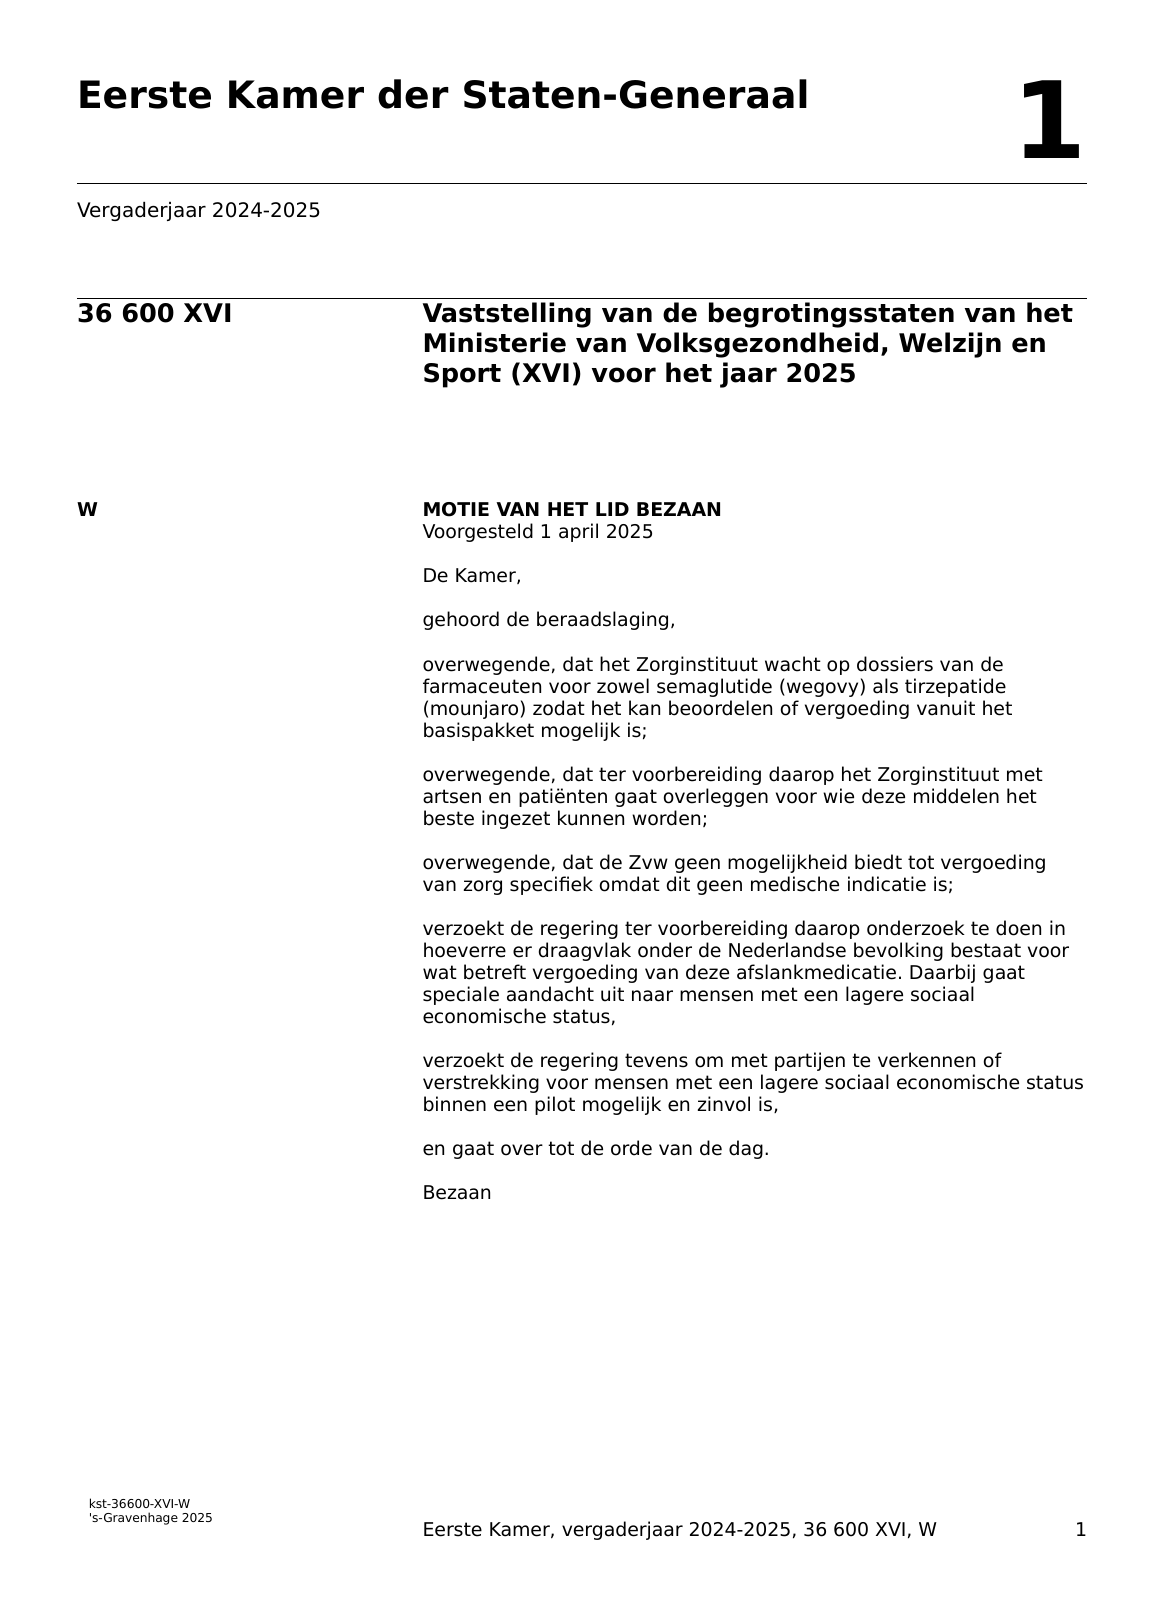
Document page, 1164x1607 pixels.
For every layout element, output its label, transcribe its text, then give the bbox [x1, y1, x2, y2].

text overwegende, dat het Zorginstituut wacht op dossiers van de farmaceuten voor zowel semaglutide (wegovy) als tirzepatide (mounjaro) zodat het kan beoordelen of vergoeding vanuit het basispakket mogelijk is; [422, 653, 1087, 741]
text verzoekt de regering tevens om met partijen te verkennen of verstrekking voor mensen met een lagere sociaal economische status binnen een pilot mogelijk en zinvol is, [422, 1050, 1087, 1116]
table_cell Vergaderjaar 2024-2025 [77, 184, 1087, 298]
subtitle 36 600 XVI Vaststelling van de begrotingsstaten van het Ministerie van Volksgezondheid, Welzijn en Sport (XVI) voor het jaar 2025 [77, 299, 1087, 388]
text en gaat over tot de orde van de dag. [422, 1138, 1087, 1160]
text overwegende, dat de Zvw geen mogelijkheid biedt tot vergoeding van zorg specifiek omdat dit geen medische indicatie is; [422, 852, 1087, 896]
table_header 1 [886, 59, 1087, 183]
text gehoord de beraadslaging, [422, 609, 1087, 631]
text overwegende, dat ter voorbereiding daarop het Zorginstituut met artsen en patiënten gaat overleggen voor wie deze middelen het beste ingezet kunnen worden; [422, 764, 1087, 829]
subtitle W MOTIE VAN HET LID BEZAAN [77, 499, 1087, 521]
table_header Eerste Kamer der Staten-Generaal [77, 59, 886, 183]
text verzoekt de regering ter voorbereiding daarop onderzoek te doen in hoeverre er draagvlak onder de Nederlandse bevolking bestaat voor wat betreft vergoeding van deze afslankmedicatie. Daarbij gaat speciale aandacht uit naar mensen met een lagere sociaal economische status, [422, 918, 1087, 1028]
text Voorgesteld 1 april 2025 [422, 521, 1087, 543]
text Bezaan [422, 1182, 1087, 1204]
text 's-Gravenhage 2025 [88, 1511, 323, 1525]
text kst-36600-XVI-W [88, 1497, 323, 1511]
text De Kamer, [422, 565, 1087, 587]
